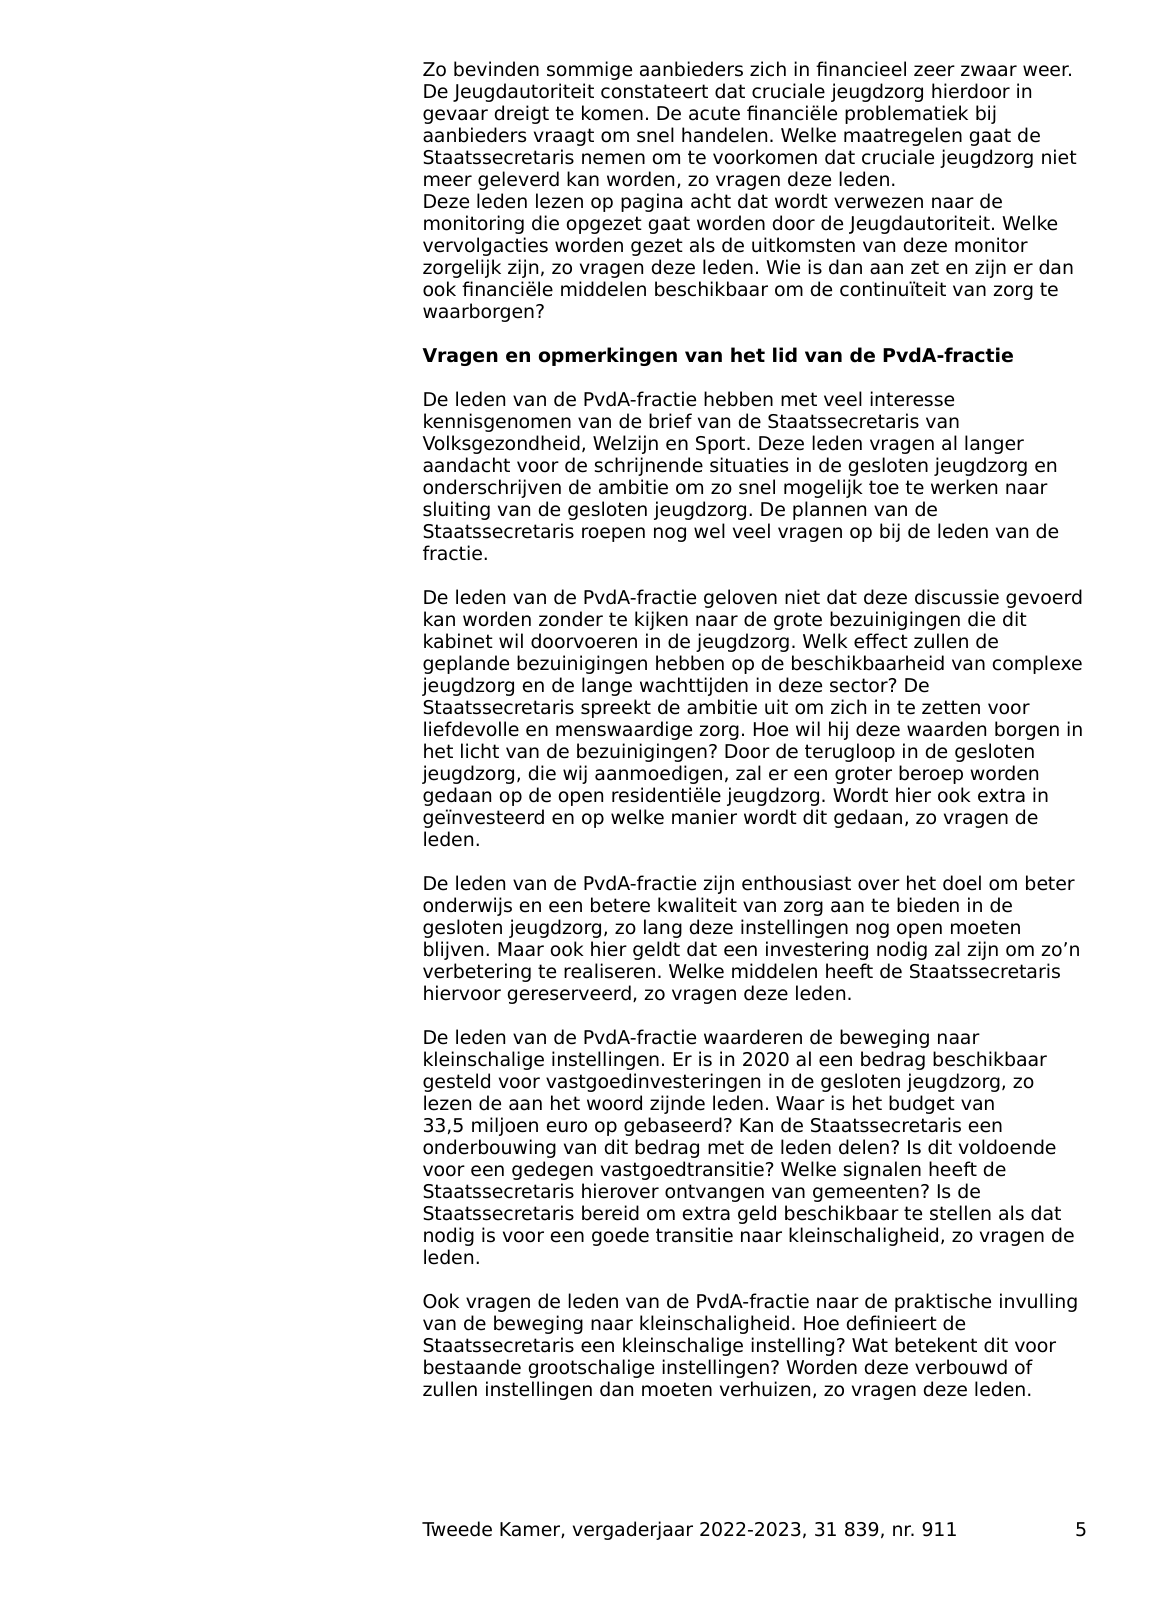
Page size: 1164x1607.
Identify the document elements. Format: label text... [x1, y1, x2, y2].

text Ook vragen de leden van de PvdA-fractie naar de praktische invulling van de beweging naar kleinschaligheid. Hoe definieert de Staatssecretaris een kleinschalige instelling? Wat betekent dit voor bestaande grootschalige instellingen? Worden deze verbouwd of zullen instellingen dan moeten verhuizen, zo vragen deze leden. [422, 1291, 1087, 1401]
text De leden van de PvdA-fractie zijn enthousiast over het doel om beter onderwijs en een betere kwaliteit van zorg aan te bieden in de gesloten jeugdzorg, zo lang deze instellingen nog open moeten blijven. Maar ook hier geldt dat een investering nodig zal zijn om zo’n verbetering te realiseren. Welke middelen heeft de Staatssecretaris hiervoor gereserveerd, zo vragen deze leden. [422, 873, 1087, 1005]
text De leden van de PvdA-fractie hebben met veel interesse kennisgenomen van de brief van de Staatssecretaris van Volksgezondheid, Welzijn en Sport. Deze leden vragen al langer aandacht voor de schrijnende situaties in de gesloten jeugdzorg en onderschrijven de ambitie om zo snel mogelijk toe te werken naar sluiting van de gesloten jeugdzorg. De plannen van de Staatssecretaris roepen nog wel veel vragen op bij de leden van de fractie. [422, 389, 1087, 565]
text Zo bevinden sommige aanbieders zich in financieel zeer zwaar weer. De Jeugdautoriteit constateert dat cruciale jeugdzorg hierdoor in gevaar dreigt te komen. De acute financiële problematiek bij aanbieders vraagt om snel handelen. Welke maatregelen gaat de Staatssecretaris nemen om te voorkomen dat cruciale jeugdzorg niet meer geleverd kan worden, zo vragen deze leden. [422, 59, 1087, 191]
text De leden van de PvdA-fractie geloven niet dat deze discussie gevoerd kan worden zonder te kijken naar de grote bezuinigingen die dit kabinet wil doorvoeren in de jeugdzorg. Welk effect zullen de geplande bezuinigingen hebben op de beschikbaarheid van complexe jeugdzorg en de lange wachttijden in deze sector? De Staatssecretaris spreekt de ambitie uit om zich in te zetten voor liefdevolle en menswaardige zorg. Hoe wil hij deze waarden borgen in het licht van de bezuinigingen? Door de terugloop in de gesloten jeugdzorg, die wij aanmoedigen, zal er een groter beroep worden gedaan op de open residentiële jeugdzorg. Wordt hier ook extra in geïnvesteerd en op welke manier wordt dit gedaan, zo vragen de leden. [422, 587, 1087, 851]
text Deze leden lezen op pagina acht dat wordt verwezen naar de monitoring die opgezet gaat worden door de Jeugdautoriteit. Welke vervolgacties worden gezet als de uitkomsten van deze monitor zorgelijk zijn, zo vragen deze leden. Wie is dan aan zet en zijn er dan ook financiële middelen beschikbaar om de continuïteit van zorg te waarborgen? [422, 191, 1087, 323]
subtitle Vragen en opmerkingen van het lid van de PvdA-fractie [422, 345, 1087, 367]
text De leden van de PvdA-fractie waarderen de beweging naar kleinschalige instellingen. Er is in 2020 al een bedrag beschikbaar gesteld voor vastgoedinvesteringen in de gesloten jeugdzorg, zo lezen de aan het woord zijnde leden. Waar is het budget van 33,5 miljoen euro op gebaseerd? Kan de Staatssecretaris een onderbouwing van dit bedrag met de leden delen? Is dit voldoende voor een gedegen vastgoedtransitie? Welke signalen heeft de Staatssecretaris hierover ontvangen van gemeenten? Is de Staatssecretaris bereid om extra geld beschikbaar te stellen als dat nodig is voor een goede transitie naar kleinschaligheid, zo vragen de leden. [422, 1027, 1087, 1269]
